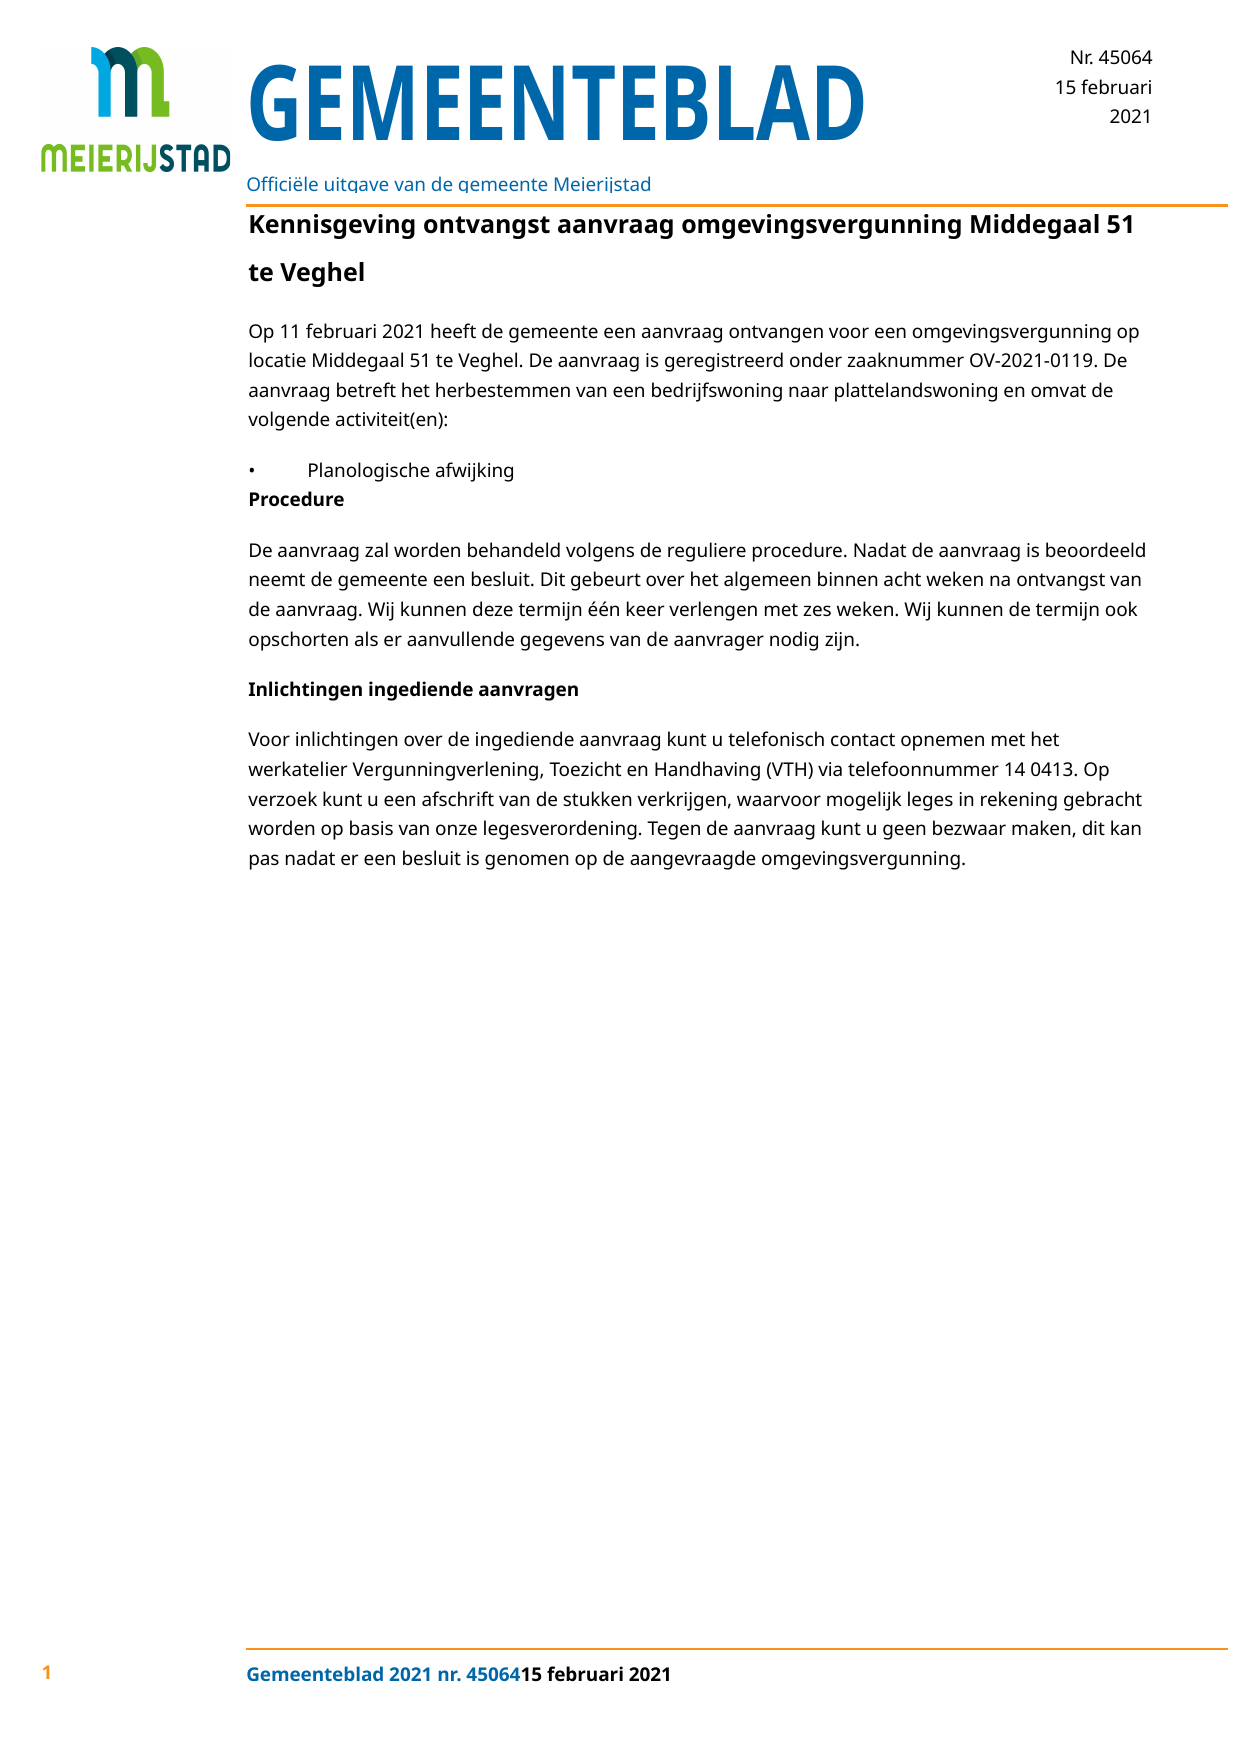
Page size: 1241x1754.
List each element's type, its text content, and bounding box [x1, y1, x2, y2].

text Op 11 februari 2021 heeft de gemeente een aanvraag ontvangen voor een omgevingsvergunning op locatie Middegaal 51 te Veghel. De aanvraag is geregistreerd onder zaaknummer OV-2021-0119. De aanvraag betreft het herbestemmen van een bedrijfswoning naar plattelandswoning en omvat de volgende activiteit(en): [248, 318, 1152, 432]
text Kennisgeving ontvangst aanvraag omgevingsvergunning Middegaal 51 te Veghel [248, 207, 1152, 288]
list Planologische afwijking [248, 457, 1152, 483]
text De aanvraag zal worden behandeld volgens de reguliere procedure. Nadat de aanvraag is beoordeeld neemt de gemeente een besluit. Dit gebeurt over het algemeen binnen acht weken na ontvangst van de aanvraag. Wij kunnen deze termijn één keer verlengen met zes weken. Wij kunnen de termijn ook opschorten als er aanvullende gegevens van de aanvrager nodig zijn. [248, 537, 1152, 652]
text Procedure [248, 487, 1152, 512]
text Voor inlichtingen over de ingediende aanvraag kunt u telefonisch contact opnemen met het werkatelier Vergunningverlening, Toezicht en Handhaving (VTH) via telefoonnummer 14 0413. Op verzoek kunt u een afschrift van de stukken verkrijgen, waarvoor mogelijk leges in rekening gebracht worden op basis van onze legesverordening. Tegen de aanvraag kunt u geen bezwaar maken, dit kan pas nadat er een besluit is genomen op de aangevraagde omgevingsvergunning. [248, 727, 1152, 871]
picture [41, 47, 231, 172]
text Inlichtingen ingediende aanvragen [248, 676, 1152, 702]
